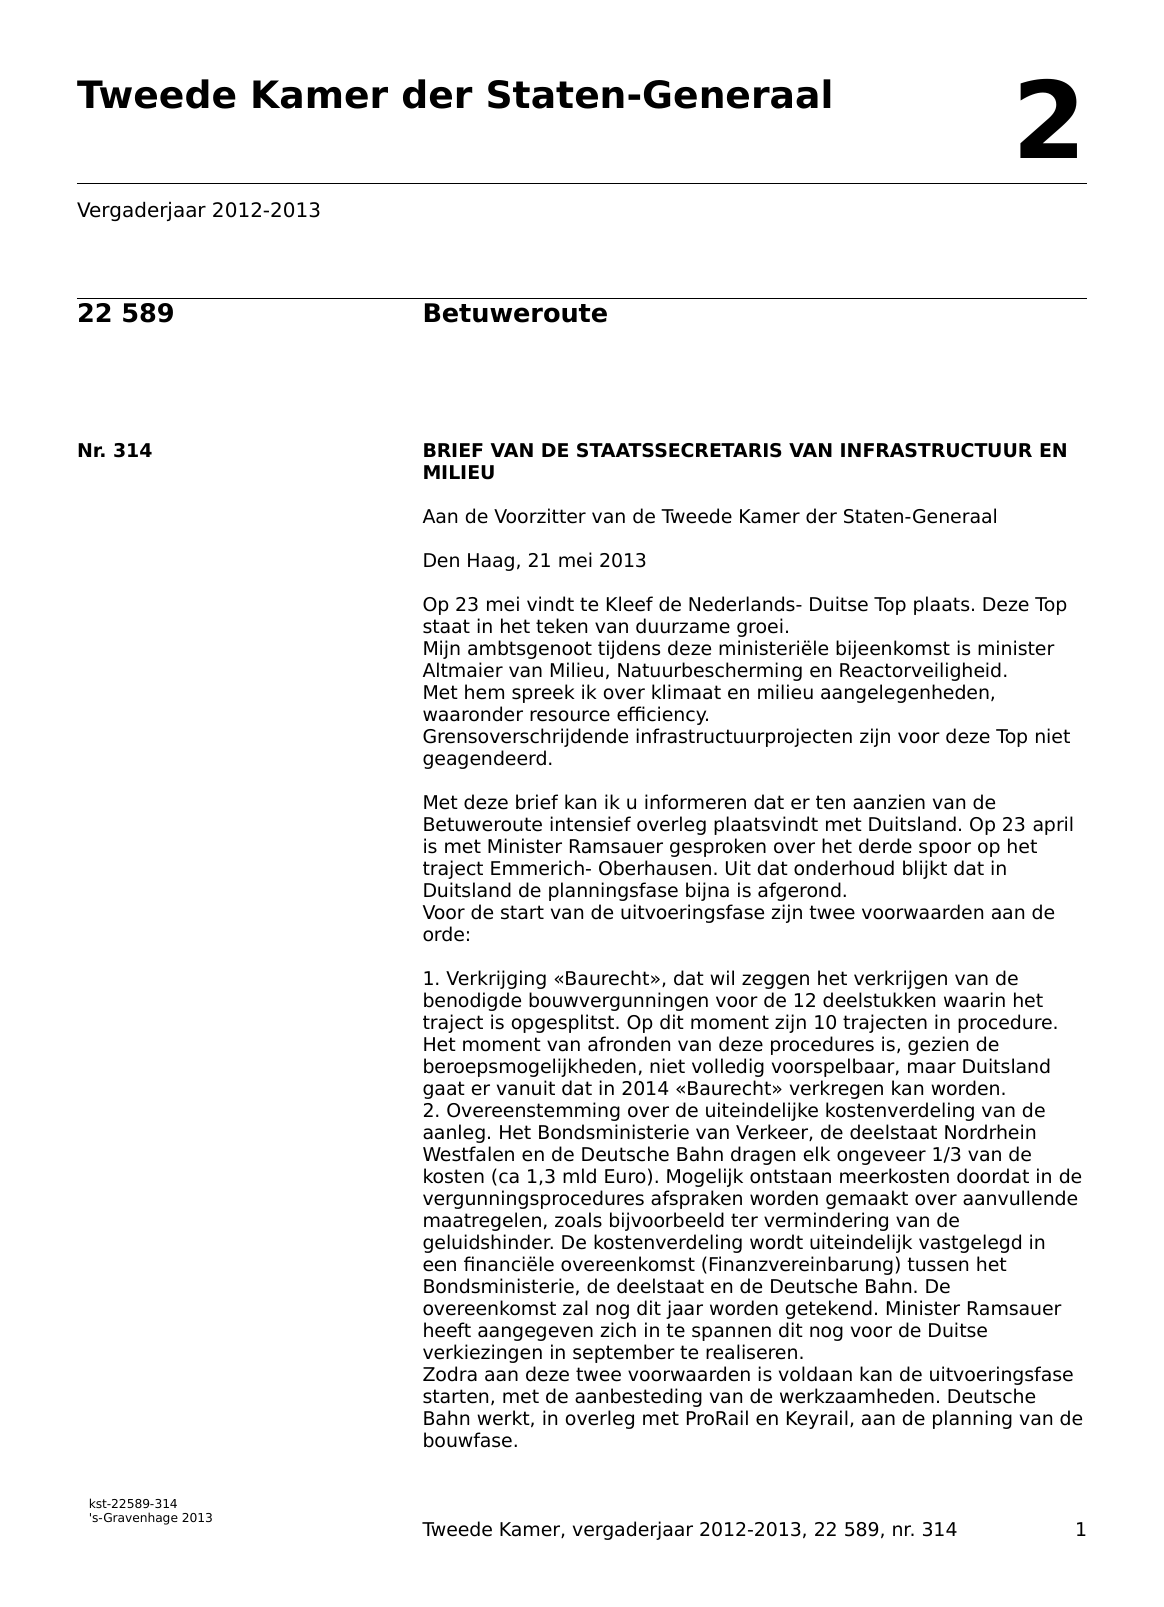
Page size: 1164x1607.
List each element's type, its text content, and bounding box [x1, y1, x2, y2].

text kst-22589-314 [88, 1497, 323, 1511]
subtitle 22 589 Betuweroute [77, 299, 1087, 329]
text 1. Verkrijging «Baurecht», dat wil zeggen het verkrijgen van de benodigde bouwvergunningen voor de 12 deelstukken waarin het traject is opgesplitst. Op dit moment zijn 10 trajecten in procedure. Het moment van afronden van deze procedures is, gezien de beroepsmogelijkheden, niet volledig voorspelbaar, maar Duitsland gaat er vanuit dat in 2014 «Baurecht» verkregen kan worden. [422, 968, 1087, 1100]
text Met hem spreek ik over klimaat en milieu aangelegenheden, waaronder resource efficiency. [422, 682, 1087, 726]
text Voor de start van de uitvoeringsfase zijn twee voorwaarden aan de orde: [422, 902, 1087, 946]
text Den Haag, 21 mei 2013 [422, 550, 1087, 572]
subtitle Nr. 314 BRIEF VAN DE STAATSSECRETARIS VAN INFRASTRUCTUUR EN MILIEU [77, 440, 1087, 484]
text Zodra aan deze twee voorwaarden is voldaan kan de uitvoeringsfase starten, met de aanbesteding van de werkzaamheden. Deutsche Bahn werkt, in overleg met ProRail en Keyrail, aan de planning van de bouwfase. [422, 1364, 1087, 1452]
table_cell Vergaderjaar 2012-2013 [77, 184, 1087, 298]
table_header 2 [886, 59, 1087, 183]
table_header Tweede Kamer der Staten-Generaal [77, 59, 886, 183]
text Op 23 mei vindt te Kleef de Nederlands- Duitse Top plaats. Deze Top staat in het teken van duurzame groei. [422, 594, 1087, 638]
text Mijn ambtsgenoot tijdens deze ministeriële bijeenkomst is minister Altmaier van Milieu, Natuurbescherming en Reactorveiligheid. [422, 638, 1087, 682]
text Met deze brief kan ik u informeren dat er ten aanzien van de Betuweroute intensief overleg plaatsvindt met Duitsland. Op 23 april is met Minister Ramsauer gesproken over het derde spoor op het traject Emmerich- Oberhausen. Uit dat onderhoud blijkt dat in Duitsland de planningsfase bijna is afgerond. [422, 792, 1087, 902]
text 2. Overeenstemming over de uiteindelijke kostenverdeling van de aanleg. Het Bondsministerie van Verkeer, de deelstaat Nordrhein Westfalen en de Deutsche Bahn dragen elk ongeveer 1/3 van de kosten (ca 1,3 mld Euro). Mogelijk ontstaan meerkosten doordat in de vergunningsprocedures afspraken worden gemaakt over aanvullende maatregelen, zoals bijvoorbeeld ter vermindering van de geluidshinder. De kostenverdeling wordt uiteindelijk vastgelegd in een financiële overeenkomst (Finanzvereinbarung) tussen het Bondsministerie, de deelstaat en de Deutsche Bahn. De overeenkomst zal nog dit jaar worden getekend. Minister Ramsauer heeft aangegeven zich in te spannen dit nog voor de Duitse verkiezingen in september te realiseren. [422, 1100, 1087, 1364]
text 's-Gravenhage 2013 [88, 1511, 323, 1525]
text Aan de Voorzitter van de Tweede Kamer der Staten-Generaal [422, 506, 1087, 528]
text Grensoverschrijdende infrastructuurprojecten zijn voor deze Top niet geagendeerd. [422, 726, 1087, 770]
